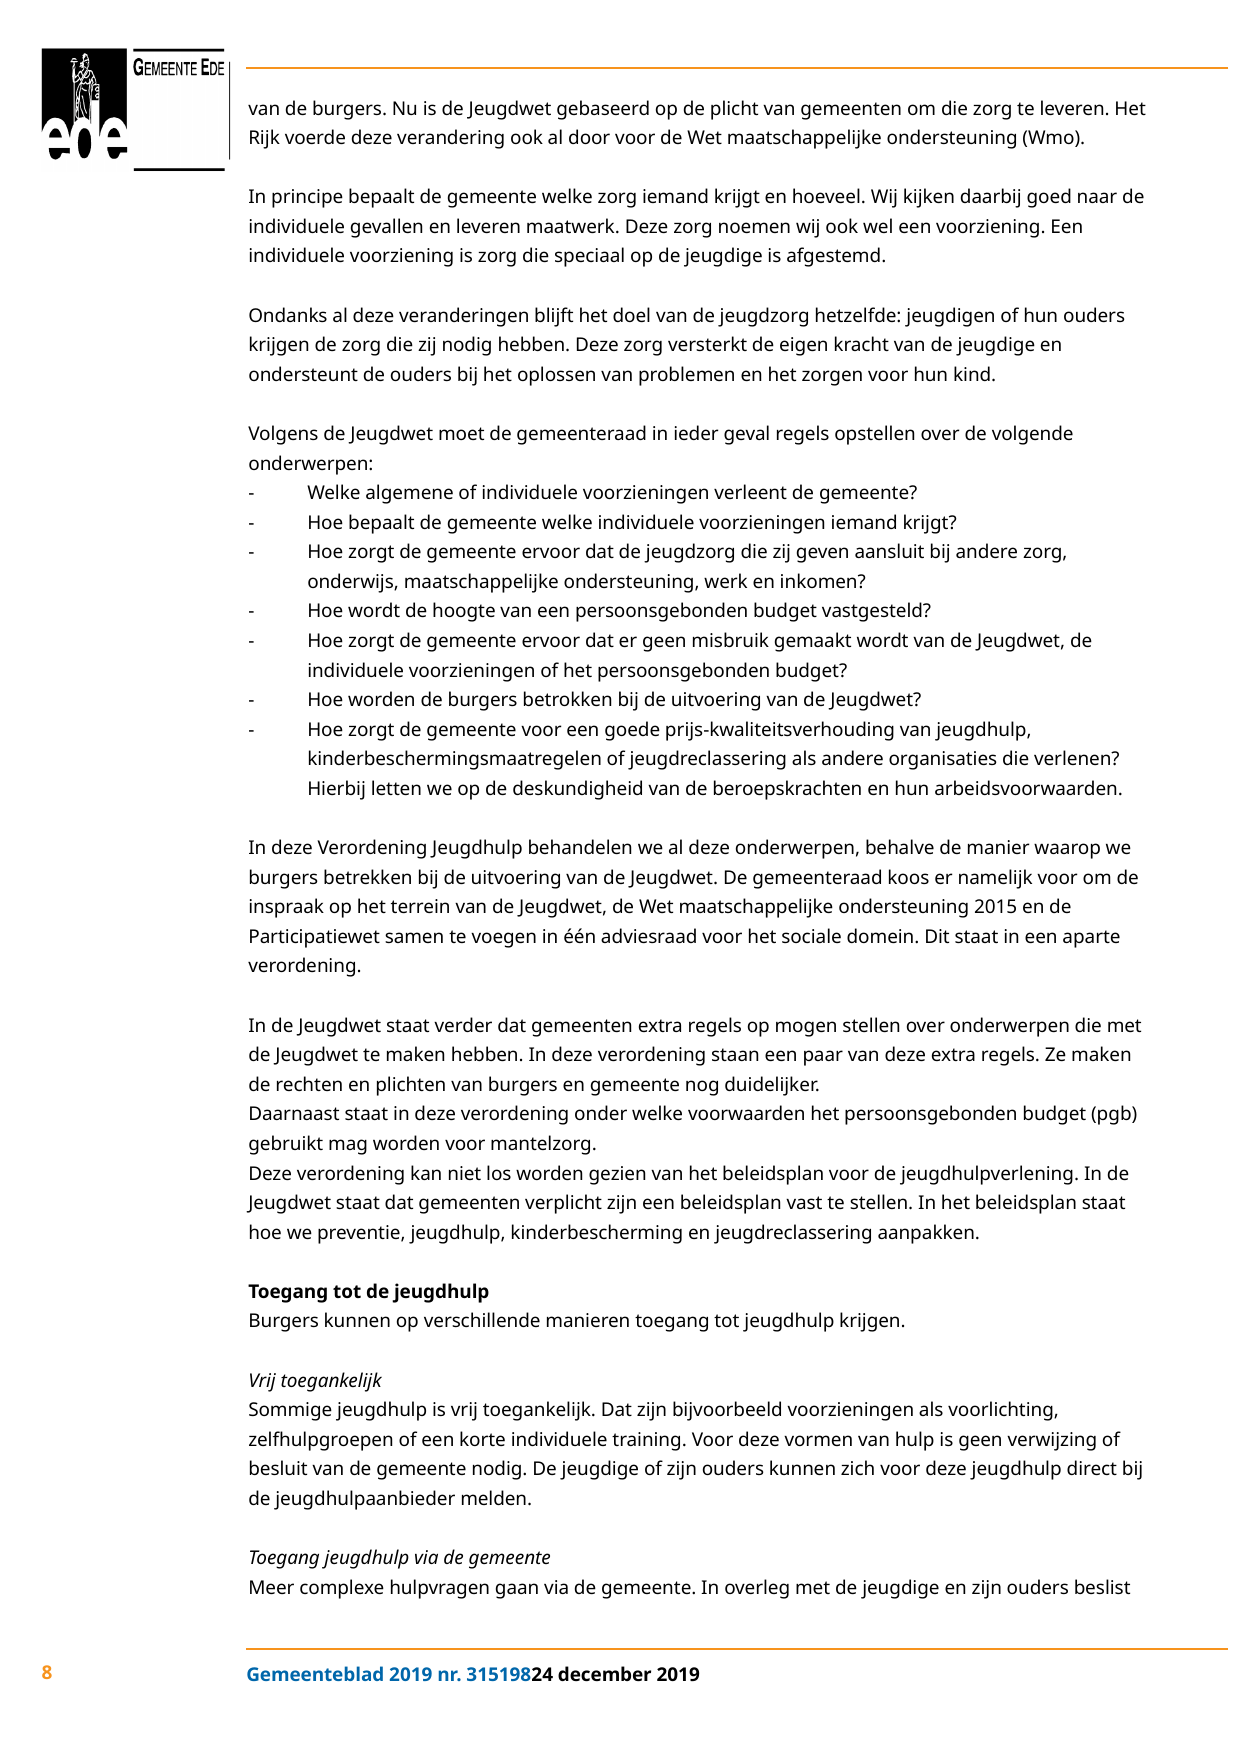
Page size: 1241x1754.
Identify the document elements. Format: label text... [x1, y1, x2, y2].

list Hoe zorgt de gemeente ervoor dat de jeugdzorg die zij geven aansluit bij andere zorg, onderwijs, maatschappelijke ondersteuning, werk en inkomen? [248, 538, 1152, 594]
text Meer complexe hulpvragen gaan via de gemeente. In overleg met de jeugdige en zijn ouders beslist [248, 1574, 1152, 1600]
list Hoe zorgt de gemeente ervoor dat er geen misbruik gemaakt wordt van de Jeugdwet, de individuele voorzieningen of het persoonsgebonden budget? [248, 627, 1152, 683]
text Deze verordening kan niet los worden gezien van het beleidsplan voor de jeugdhulpverlening. In de Jeugdwet staat dat gemeenten verplicht zijn een beleidsplan vast te stellen. In het beleidsplan staat hoe we preventie, jeugdhulp, kinderbescherming en jeugdreclassering aanpakken. [248, 1160, 1152, 1245]
text In principe bepaalt de gemeente welke zorg iemand krijgt en hoeveel. Wij kijken daarbij goed naar de individuele gevallen en leveren maatwerk. Deze zorg noemen wij ook wel een voorziening. Een individuele voorziening is zorg die speciaal op de jeugdige is afgestemd. [248, 183, 1152, 268]
list Hoe wordt de hoogte van een persoonsgebonden budget vastgesteld? [248, 598, 1152, 623]
list Hoe worden de burgers betrokken bij de uitvoering van de Jeugdwet? [248, 686, 1152, 712]
text In de Jeugdwet staat verder dat gemeenten extra regels op mogen stellen over onderwerpen die met de Jeugdwet te maken hebben. In deze verordening staan een paar van deze extra regels. Ze maken de rechten en plichten van burgers en gemeente nog duidelijker. [248, 1012, 1152, 1097]
text Burgers kunnen op verschillende manieren toegang tot jeugdhulp krijgen. [248, 1308, 1152, 1333]
list Hoe bepaalt de gemeente welke individuele voorzieningen iemand krijgt? [248, 509, 1152, 535]
text In deze Verordening Jeugdhulp behandelen we al deze onderwerpen, behalve de manier waarop we burgers betrekken bij de uitvoering van de Jeugdwet. De gemeenteraad koos er namelijk voor om de inspraak op het terrein van de Jeugdwet, de Wet maatschappelijke ondersteuning 2015 en de Participatiewet samen te voegen in één adviesraad voor het sociale domein. Dit staat in een aparte verordening. [248, 834, 1152, 978]
list Hoe zorgt de gemeente voor een goede prijs-kwaliteitsverhouding van jeugdhulp, kinderbeschermingsmaatregelen of jeugdreclassering als andere organisaties die verlenen? Hierbij letten we op de deskundigheid van de beroepskrachten en hun arbeidsvoorwaarden. [248, 716, 1152, 801]
text Daarnaast staat in deze verordening onder welke voorwaarden het persoonsgebonden budget (pgb) gebruikt mag worden voor mantelzorg. [248, 1101, 1152, 1156]
picture [41, 47, 231, 172]
text Ondanks al deze veranderingen blijft het doel van de jeugdzorg hetzelfde: jeugdigen of hun ouders krijgen de zorg die zij nodig hebben. Deze zorg versterkt de eigen kracht van de jeugdige en ondersteunt de ouders bij het oplossen van problemen en het zorgen voor hun kind. [248, 302, 1152, 387]
text Vrij toegankelijk [248, 1367, 1152, 1393]
text van de burgers. Nu is de Jeugdwet gebaseerd op de plicht van gemeenten om die zorg te leveren. Het Rijk voerde deze verandering ook al door voor de Wet maatschappelijke ondersteuning (Wmo). [248, 95, 1152, 150]
list Welke algemene of individuele voorzieningen verleent de gemeente? [248, 479, 1152, 505]
text Volgens de Jeugdwet moet de gemeenteraad in ieder geval regels opstellen over de volgende onderwerpen: [248, 420, 1152, 476]
text Toegang tot de jeugdhulp [248, 1278, 1152, 1304]
text Sommige jeugdhulp is vrij toegankelijk. Dat zijn bijvoorbeeld voorzieningen als voorlichting, zelfhulpgroepen of een korte individuele training. Voor deze vormen van hulp is geen verwijzing of besluit van de gemeente nodig. De jeugdige of zijn ouders kunnen zich voor deze jeugdhulp direct bij de jeugdhulpaanbieder melden. [248, 1396, 1152, 1511]
text Toegang jeugdhulp via de gemeente [248, 1544, 1152, 1570]
